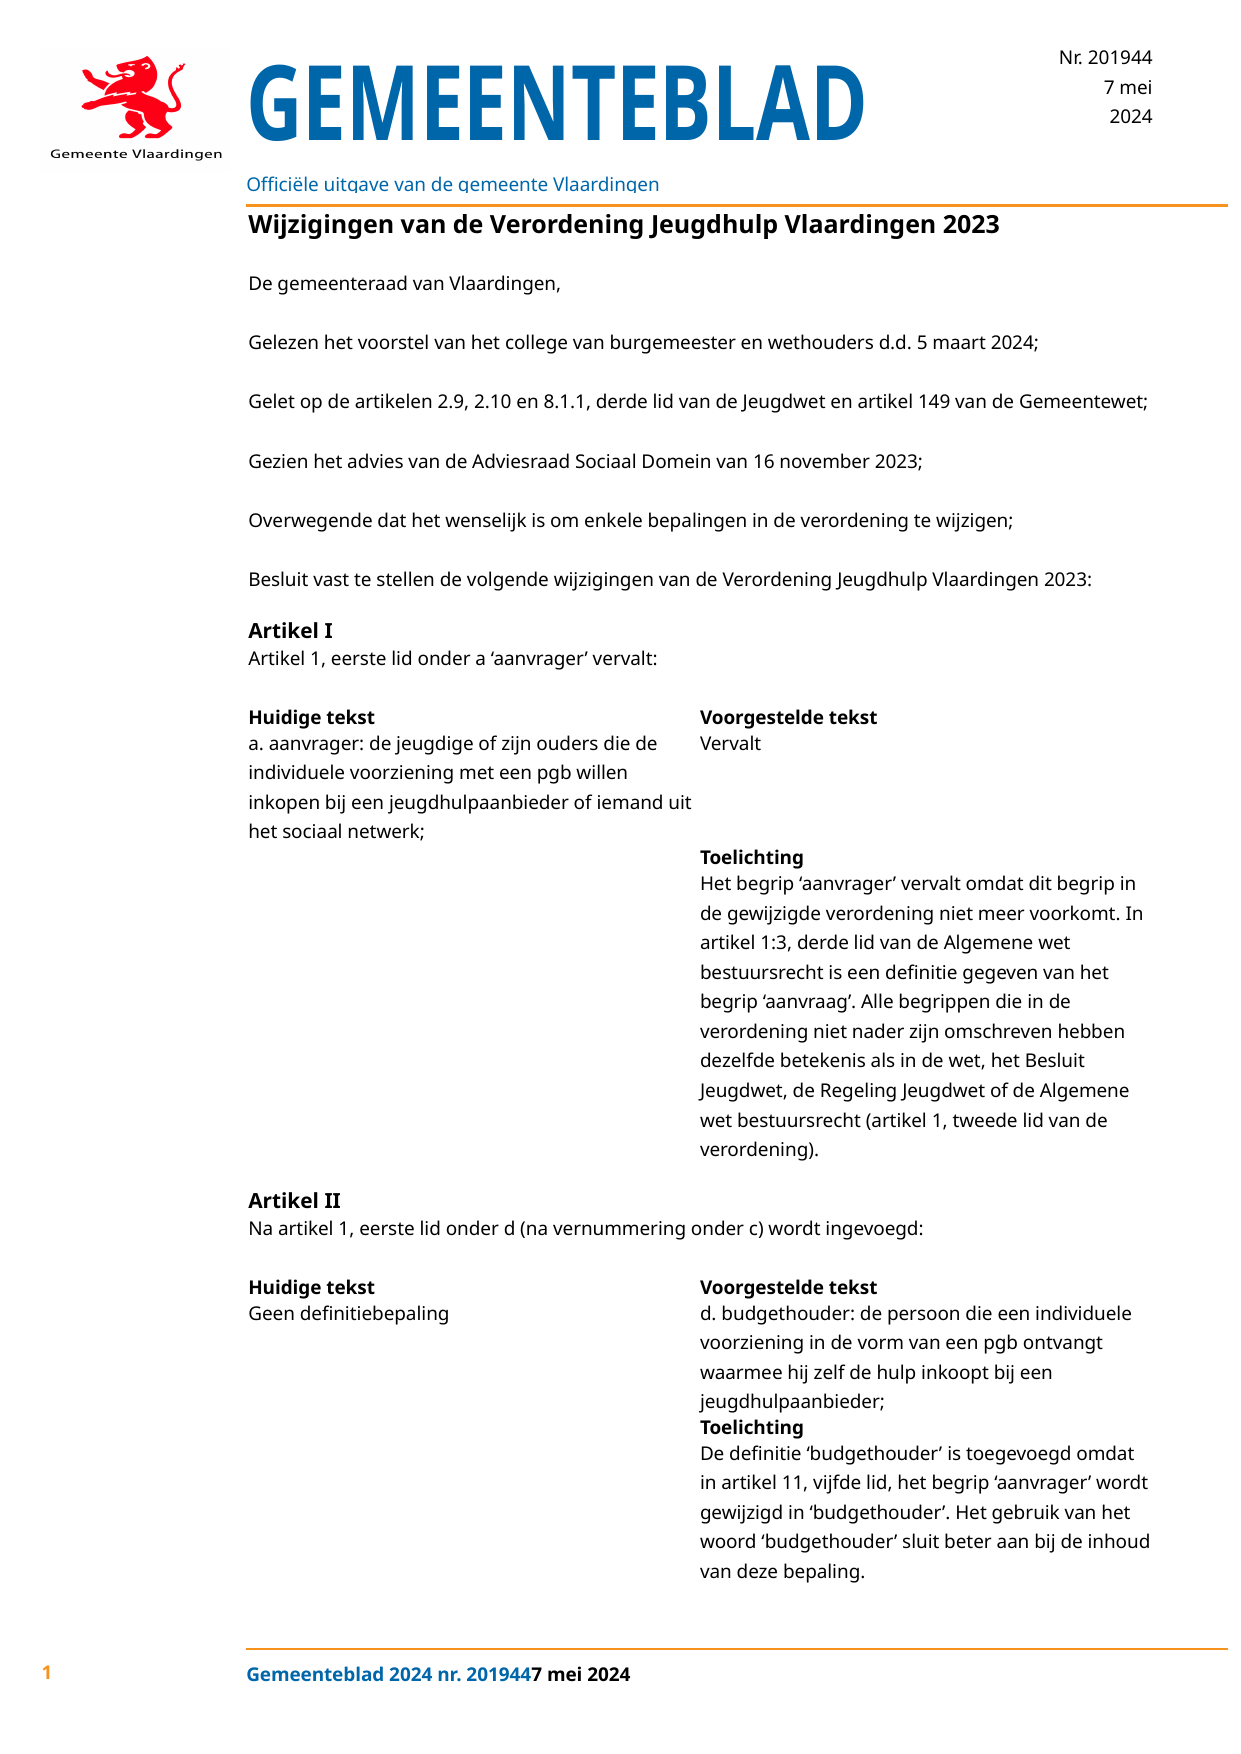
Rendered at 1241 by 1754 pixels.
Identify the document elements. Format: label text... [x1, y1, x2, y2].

text Overwegende dat het wenselijk is om enkele bepalingen in de verordening te wijzigen; [248, 507, 1152, 533]
table_cell Toelichting [700, 845, 1152, 870]
table_cell Geen definitiebepaling [248, 1300, 700, 1414]
text Wijzigingen van de Verordening Jeugdhulp Vlaardingen 2023 [248, 207, 1152, 241]
text Artikel 1, eerste lid onder a ‘aanvrager’ vervalt: [248, 645, 1152, 671]
table_cell [248, 1414, 700, 1440]
text Artikel I [248, 617, 1152, 645]
table_cell [248, 845, 700, 870]
table_header Huidige tekst [248, 704, 700, 730]
text Gelezen het voorstel van het college van burgemeester en wethouders d.d. 5 maart 2024; [248, 329, 1152, 355]
table_cell Vervalt [700, 730, 1152, 844]
table_cell Het begrip ‘aanvrager’ vervalt omdat dit begrip in de gewijzigde verordening niet meer voorkomt. In artikel 1:3, derde lid van de Algemene wet bestuursrecht is een definitie gegeven van het begrip ‘aanvraag’. Alle begrippen die in de verordening niet nader zijn omschreven hebben dezelfde betekenis als in de wet, het Besluit Jeugdwet, de Regeling Jeugdwet of de Algemene wet bestuursrecht (artikel 1, tweede lid van de verordening). [700, 870, 1152, 1162]
text Gelet op de artikelen 2.9, 2.10 en 8.1.1, derde lid van de Jeugdwet en artikel 149 van de Gemeentewet; [248, 389, 1152, 414]
table_header Voorgestelde tekst [700, 1274, 1152, 1300]
text Besluit vast te stellen de volgende wijzigingen van de Verordening Jeugdhulp Vlaardingen 2023: [248, 566, 1152, 592]
picture [41, 47, 231, 172]
table_cell Toelichting [700, 1414, 1152, 1440]
text Na artikel 1, eerste lid onder d (na vernummering onder c) wordt ingevoegd: [248, 1215, 1152, 1240]
table_header Voorgestelde tekst [700, 704, 1152, 730]
text De gemeenteraad van Vlaardingen, [248, 270, 1152, 296]
text Gezien het advies van de Adviesraad Sociaal Domein van 16 november 2023; [248, 448, 1152, 473]
table_cell a. aanvrager: de jeugdige of zijn ouders die de individuele voorziening met een pgb willen inkopen bij een jeugdhulpaanbieder of iemand uit het sociaal netwerk; [248, 730, 700, 844]
table_cell [248, 870, 700, 1162]
table_cell d. budgethouder: de persoon die een individuele voorziening in de vorm van een pgb ontvangt waarmee hij zelf de hulp inkoopt bij een jeugdhulpaanbieder; [700, 1300, 1152, 1414]
table_cell De definitie ‘budgethouder’ is toegevoegd omdat in artikel 11, vijfde lid, het begrip ‘aanvrager’ wordt gewijzigd in ‘budgethouder’. Het gebruik van het woord ‘budgethouder’ sluit beter aan bij de inhoud van deze bepaling. [700, 1440, 1152, 1584]
table_header Huidige tekst [248, 1274, 700, 1300]
table_cell [248, 1440, 700, 1584]
text Artikel II [248, 1186, 1152, 1215]
